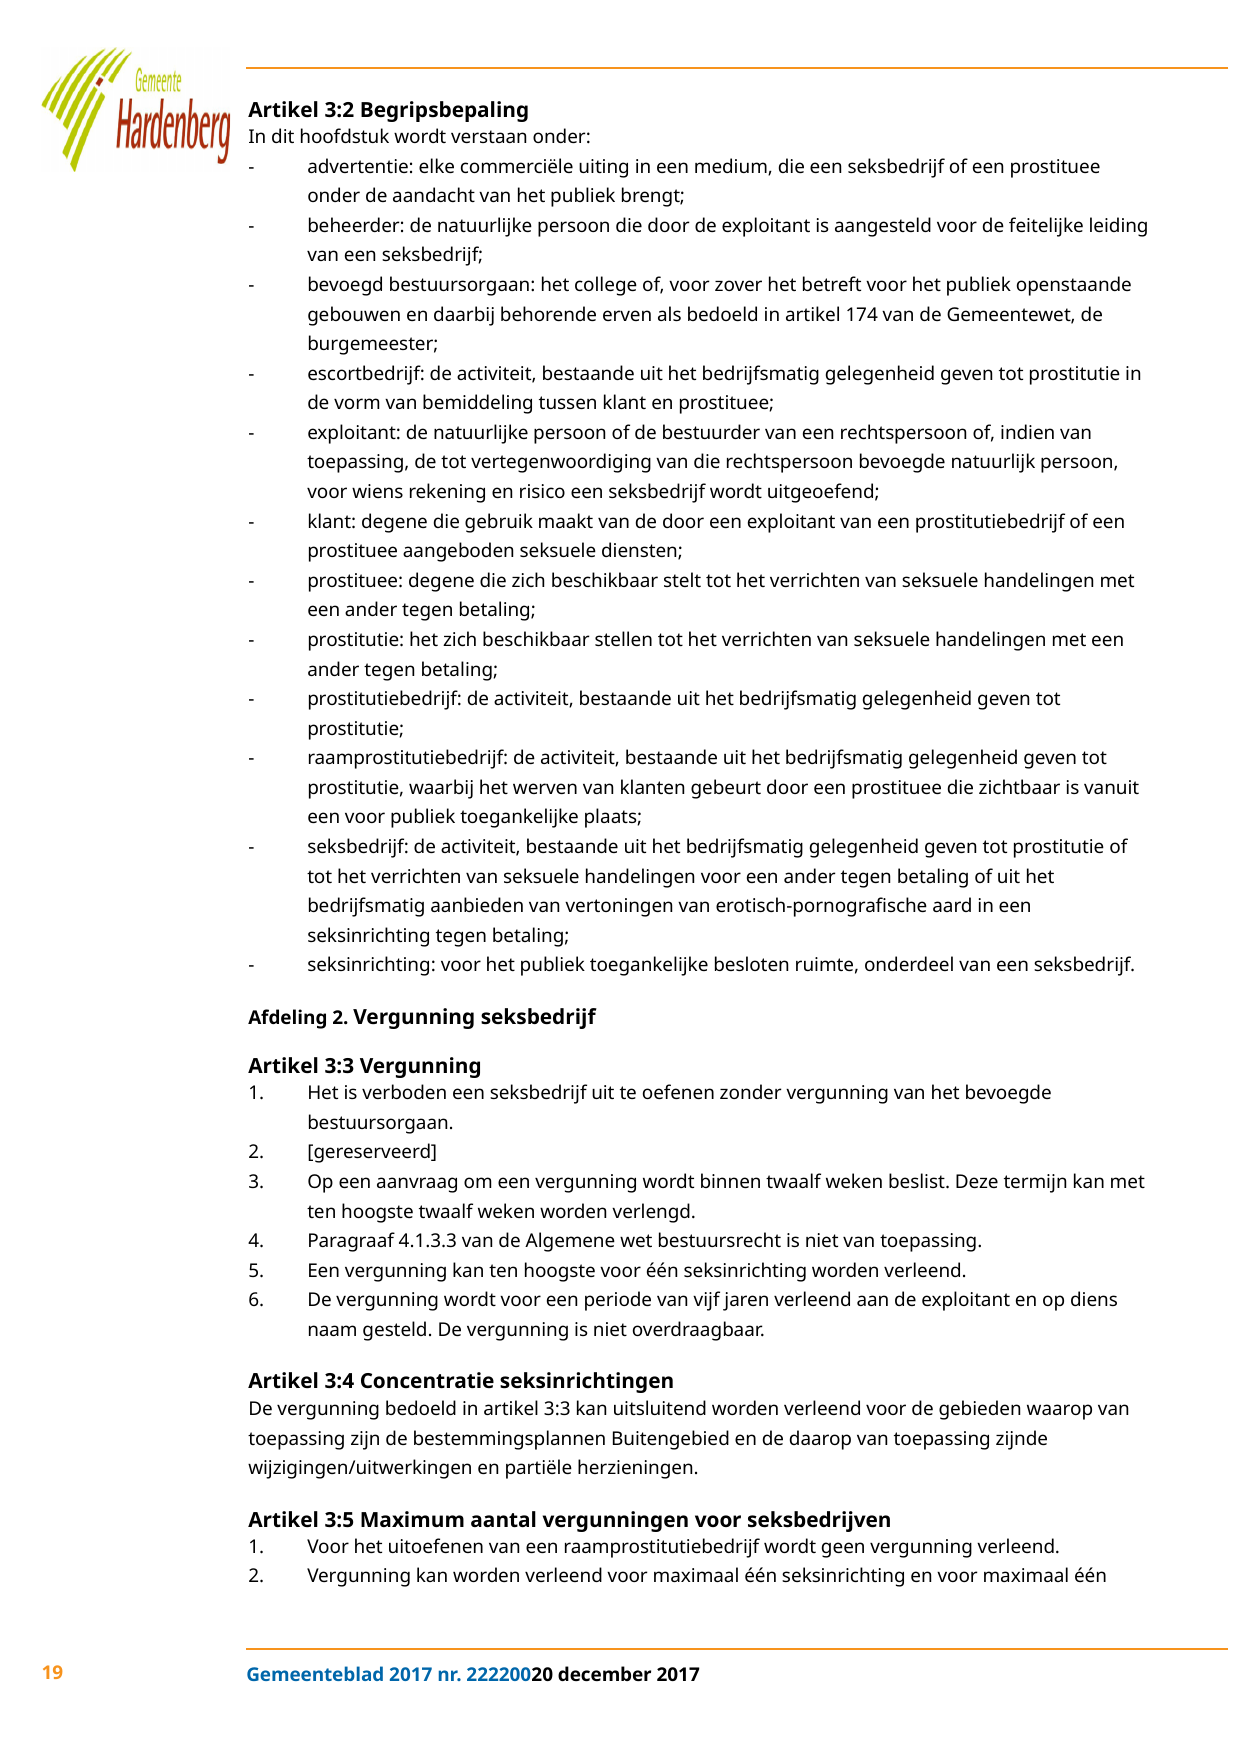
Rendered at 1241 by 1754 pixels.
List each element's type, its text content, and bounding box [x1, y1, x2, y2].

list advertentie: elke commerciële uiting in een medium, die een seksbedrijf of een prostituee onder de aandacht van het publiek brengt; [248, 153, 1152, 208]
text De vergunning bedoeld in artikel 3:3 kan uitsluitend worden verleend voor de gebieden waarop van toepassing zijn de bestemmingsplannen Buitengebied en de daarop van toepassing zijnde wijzigingen/uitwerkingen en partiële herzieningen. [248, 1395, 1152, 1480]
text Afdeling 2. Vergunning seksbedrijf [248, 1002, 1152, 1030]
list Op een aanvraag om een vergunning wordt binnen twaalf weken beslist. Deze termijn kan met ten hoogste twaalf weken worden verlengd. [248, 1168, 1152, 1224]
list seksbedrijf: de activiteit, bestaande uit het bedrijfsmatig gelegenheid geven tot prostitutie of tot het verrichten van seksuele handelingen voor een ander tegen betaling of uit het bedrijfsmatig aanbieden van vertoningen van erotisch-pornografische aard in een seksinrichting tegen betaling; [248, 833, 1152, 948]
text Artikel 3:3 Vergunning [248, 1051, 1152, 1079]
list prostitutie: het zich beschikbaar stellen tot het verrichten van seksuele handelingen met een ander tegen betaling; [248, 626, 1152, 681]
text Artikel 3:5 Maximum aantal vergunningen voor seksbedrijven [248, 1505, 1152, 1533]
list Voor het uitoefenen van een raamprostitutiebedrijf wordt geen vergunning verleend. [248, 1533, 1152, 1559]
list seksinrichting: voor het publiek toegankelijke besloten ruimte, onderdeel van een seksbedrijf. [248, 952, 1152, 977]
picture [41, 47, 231, 172]
list Het is verboden een seksbedrijf uit te oefenen zonder vergunning van het bevoegde bestuursorgaan. [248, 1079, 1152, 1135]
list exploitant: de natuurlijke persoon of de bestuurder van een rechtspersoon of, indien van toepassing, de tot vertegenwoordiging van die rechtspersoon bevoegde natuurlijk persoon, voor wiens rekening en risico een seksbedrijf wordt uitgeoefend; [248, 419, 1152, 504]
list escortbedrijf: de activiteit, bestaande uit het bedrijfsmatig gelegenheid geven tot prostitutie in de vorm van bemiddeling tussen klant en prostituee; [248, 360, 1152, 415]
text Artikel 3:4 Concentratie seksinrichtingen [248, 1367, 1152, 1395]
text In dit hoofdstuk wordt verstaan onder: [248, 123, 1152, 149]
list De vergunning wordt voor een periode van vijf jaren verleend aan de exploitant en op diens naam gesteld. De vergunning is niet overdraagbaar. [248, 1287, 1152, 1342]
list prostituee: degene die zich beschikbaar stelt tot het verrichten van seksuele handelingen met een ander tegen betaling; [248, 567, 1152, 622]
list bevoegd bestuursorgaan: het college of, voor zover het betreft voor het publiek openstaande gebouwen en daarbij behorende erven als bedoeld in artikel 174 van de Gemeentewet, de burgemeester; [248, 271, 1152, 356]
list klant: degene die gebruik maakt van de door een exploitant van een prostitutiebedrijf of een prostituee aangeboden seksuele diensten; [248, 508, 1152, 563]
list beheerder: de natuurlijke persoon die door de exploitant is aangesteld voor de feitelijke leiding van een seksbedrijf; [248, 212, 1152, 267]
list raamprostitutiebedrijf: de activiteit, bestaande uit het bedrijfsmatig gelegenheid geven tot prostitutie, waarbij het werven van klanten gebeurt door een prostituee die zichtbaar is vanuit een voor publiek toegankelijke plaats; [248, 744, 1152, 829]
list Vergunning kan worden verleend voor maximaal één seksinrichting en voor maximaal één [248, 1563, 1152, 1588]
list Een vergunning kan ten hoogste voor één seksinrichting worden verleend. [248, 1257, 1152, 1283]
list prostitutiebedrijf: de activiteit, bestaande uit het bedrijfsmatig gelegenheid geven tot prostitutie; [248, 685, 1152, 741]
list Paragraaf 4.1.3.3 van de Algemene wet bestuursrecht is niet van toepassing. [248, 1227, 1152, 1253]
list [gereserveerd] [248, 1139, 1152, 1164]
text Artikel 3:2 Begripsbepaling [248, 95, 1152, 123]
